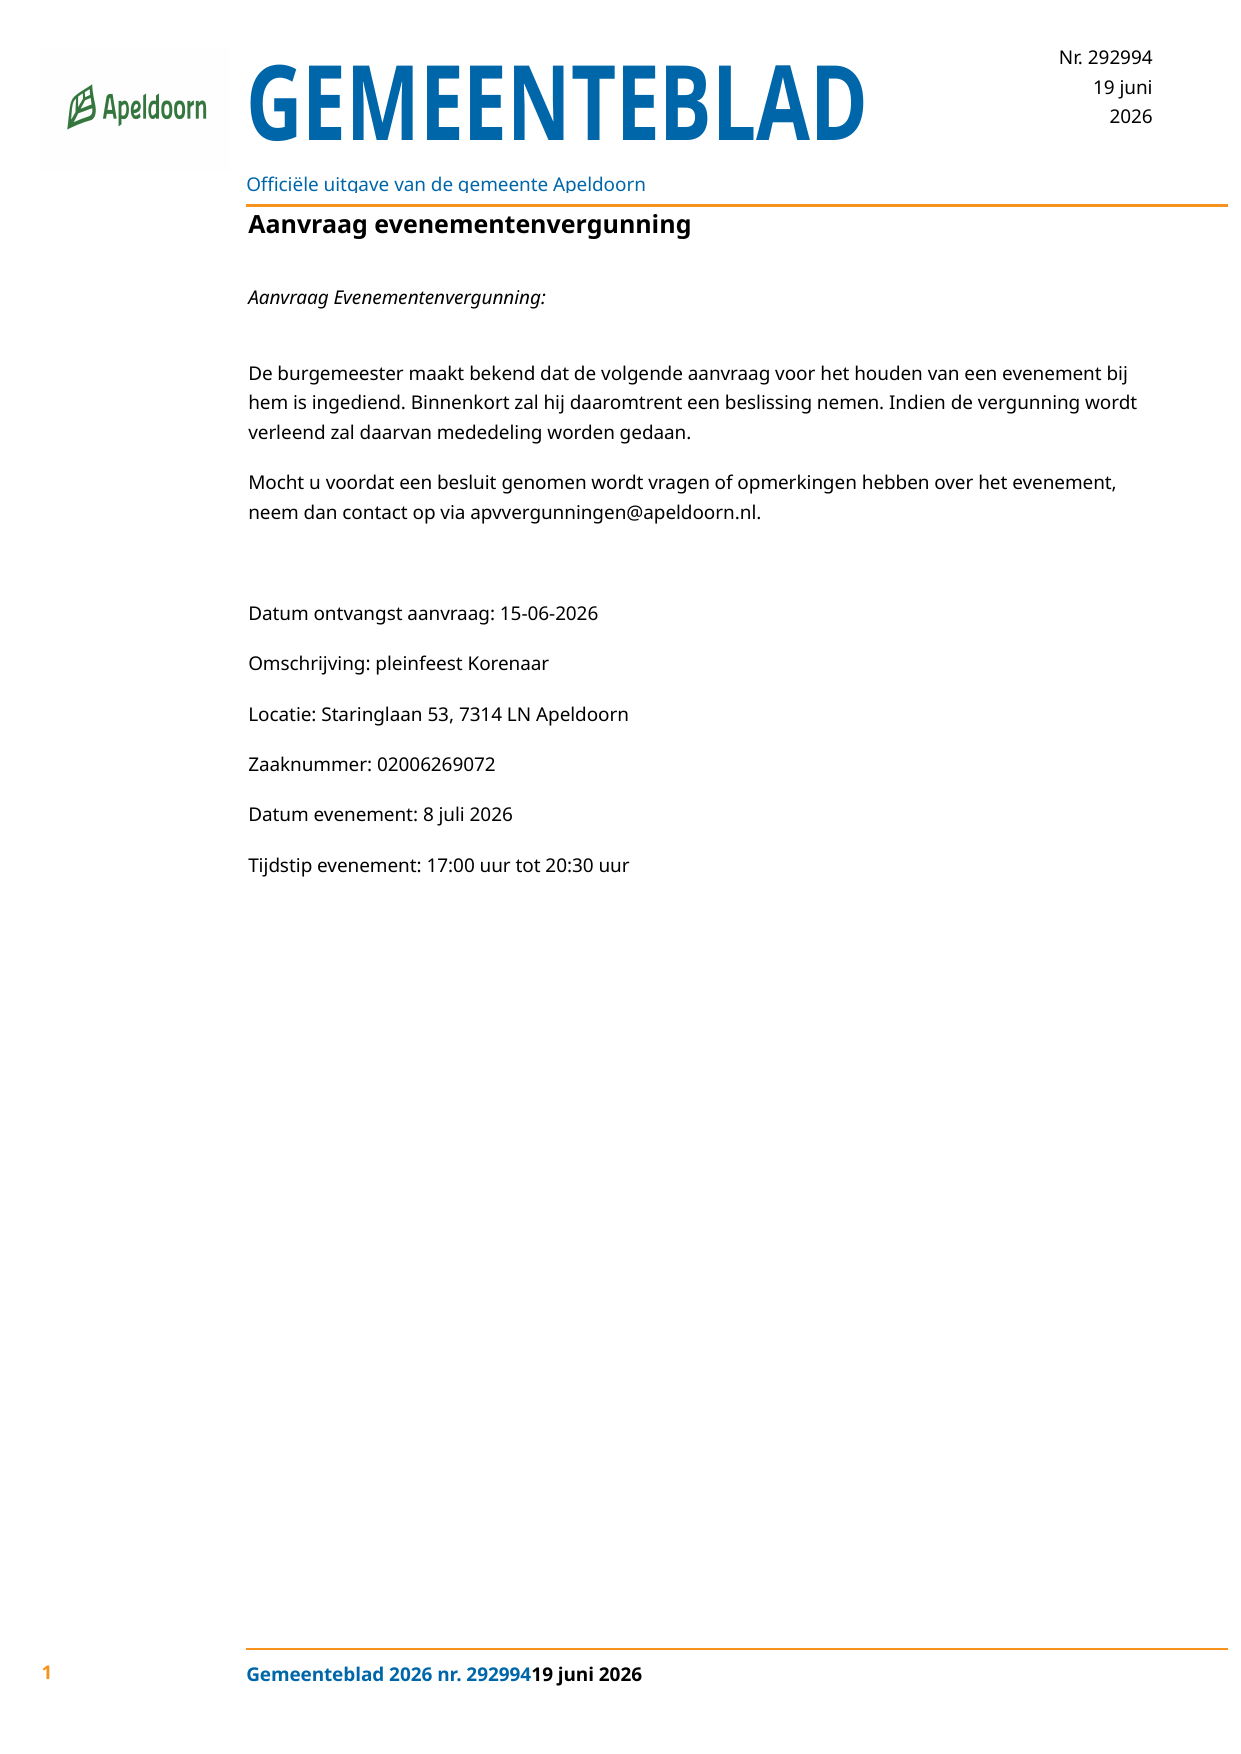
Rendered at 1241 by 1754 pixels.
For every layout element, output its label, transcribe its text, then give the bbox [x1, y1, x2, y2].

text Aanvraag Evenementenvergunning: [248, 284, 1152, 309]
text Tijdstip evenement: 17:00 uur tot 20:30 uur [248, 852, 1152, 878]
picture [41, 47, 231, 172]
text Datum evenement: 8 juli 2026 [248, 802, 1152, 827]
text De burgemeester maakt bekend dat de volgende aanvraag voor het houden van een evenement bij hem is ingediend. Binnenkort zal hij daaromtrent een beslissing nemen. Indien de vergunning wordt verleend zal daarvan mededeling worden gedaan. [248, 360, 1152, 445]
text Zaaknummer: 02006269072 [248, 751, 1152, 777]
text Datum ontvangst aanvraag: 15-06-2026 [248, 600, 1152, 626]
text Mocht u voordat een besluit genomen wordt vragen of opmerkingen hebben over het evenement, neem dan contact op via apvvergunningen@apeldoorn.nl. [248, 469, 1152, 525]
text Aanvraag evenementenvergunning [248, 207, 1152, 241]
text Omschrijving: pleinfeest Korenaar [248, 650, 1152, 676]
text Locatie: Staringlaan 53, 7314 LN Apeldoorn [248, 701, 1152, 727]
